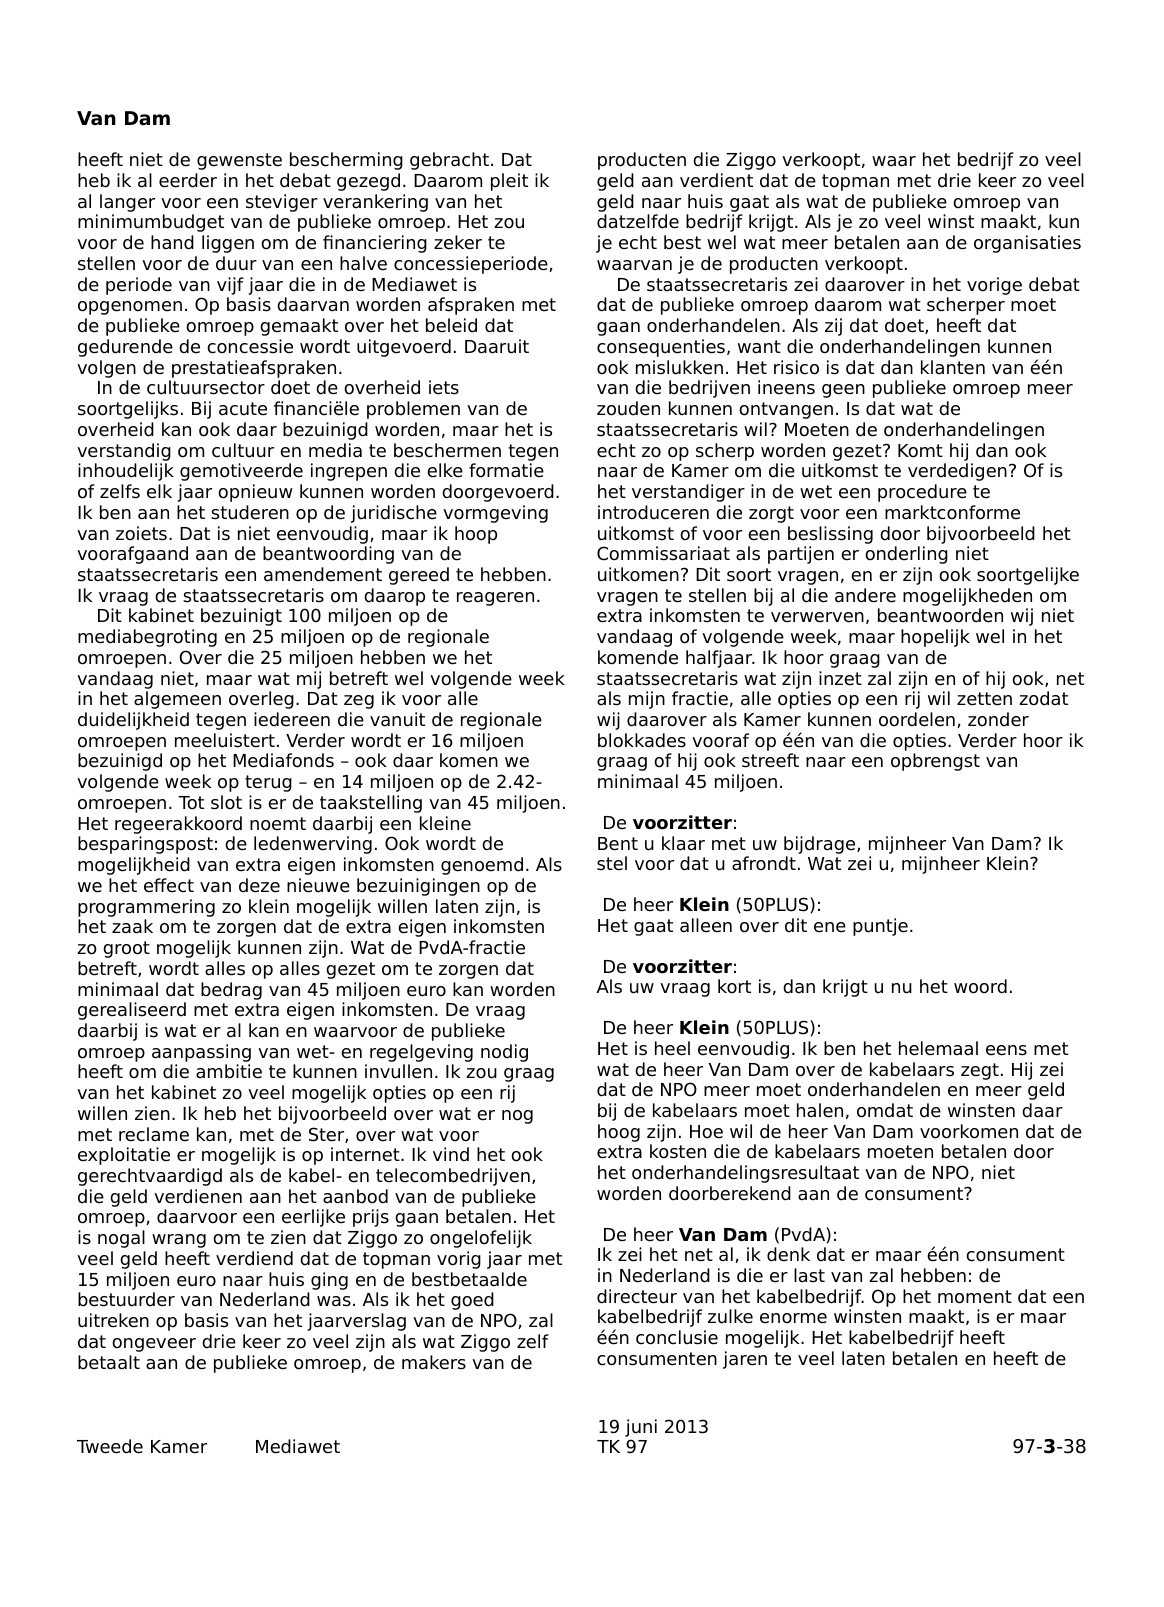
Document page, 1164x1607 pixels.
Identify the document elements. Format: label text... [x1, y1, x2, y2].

text De heer Klein (50PLUS): [596, 1018, 1087, 1039]
text Bent u klaar met uw bijdrage, mijnheer Van Dam? Ik stel voor dat u afrondt. Wat zei u, mijnheer Klein? [596, 833, 1087, 875]
text In de cultuursector doet de overheid iets soortgelijks. Bij acute financiële problemen van de overheid kan ook daar bezuinigd worden, maar het is verstandig om cultuur en media te beschermen tegen inhoudelijk gemotiveerde ingrepen die elke formatie of zelfs elk jaar opnieuw kunnen worden doorgevoerd. Ik ben aan het studeren op de juridische vormgeving van zoiets. Dat is niet eenvoudig, maar ik hoop voorafgaand aan de beantwoording van de staatssecretaris een amendement gereed te hebben. Ik vraag de staatssecretaris om daarop te reageren. [77, 378, 567, 606]
text De heer Klein (50PLUS): [596, 895, 1087, 916]
text Als uw vraag kort is, dan krijgt u nu het woord. [596, 977, 1087, 998]
text Dit kabinet bezuinigt 100 miljoen op de mediabegroting en 25 miljoen op de regionale omroepen. Over die 25 miljoen hebben we het vandaag niet, maar wat mij betreft wel volgende week in het algemeen overleg. Dat zeg ik voor alle duidelijkheid tegen iedereen die vanuit de regionale omroepen meeluistert. Verder wordt er 16 miljoen bezuinigd op het Mediafonds – ook daar komen we volgende week op terug – en 14 miljoen op de 2.42-omroepen. Tot slot is er de taakstelling van 45 miljoen. Het regeerakkoord noemt daarbij een kleine besparingspost: de ledenwerving. Ook wordt de mogelijkheid van extra eigen inkomsten genoemd. Als we het effect van deze nieuwe bezuinigingen op de programmering zo klein mogelijk willen laten zijn, is het zaak om te zorgen dat de extra eigen inkomsten zo groot mogelijk kunnen zijn. Wat de PvdA-fractie betreft, wordt alles op alles gezet om te zorgen dat minimaal dat bedrag van 45 miljoen euro kan worden gerealiseerd met extra eigen inkomsten. De vraag daarbij is wat er al kan en waarvoor de publieke omroep aanpassing van wet- en regelgeving nodig heeft om die ambitie te kunnen invullen. Ik zou graag van het kabinet zo veel mogelijk opties op een rij willen zien. Ik heb het bijvoorbeeld over wat er nog met reclame kan, met de Ster, over wat voor exploitatie er mogelijk is op internet. Ik vind het ook gerechtvaardigd als de kabel- en telecombedrijven, die geld verdienen aan het aanbod van de publieke omroep, daarvoor een eerlijke prijs gaan betalen. Het is nogal wrang om te zien dat Ziggo zo ongelofelijk veel geld heeft verdiend dat de topman vorig jaar met 15 miljoen euro naar huis ging en de bestbetaalde bestuurder van Nederland was. Als ik het goed uitreken op basis van het jaarverslag van de NPO, zal dat ongeveer drie keer zo veel zijn als wat Ziggo zelf betaalt aan de publieke omroep, de makers van de [77, 606, 567, 1373]
text De staatssecretaris zei daarover in het vorige debat dat de publieke omroep daarom wat scherper moet gaan onderhandelen. Als zij dat doet, heeft dat consequenties, want die onderhandelingen kunnen ook mislukken. Het risico is dat dan klanten van één van die bedrijven ineens geen publieke omroep meer zouden kunnen ontvangen. Is dat wat de staatssecretaris wil? Moeten de onderhandelingen echt zo op scherp worden gezet? Komt hij dan ook naar de Kamer om die uitkomst te verdedigen? Of is het verstandiger in de wet een procedure te introduceren die zorgt voor een marktconforme uitkomst of voor een beslissing door bijvoorbeeld het Commissariaat als partijen er onderling niet uitkomen? Dit soort vragen, en er zijn ook soortgelijke vragen te stellen bij al die andere mogelijkheden om extra inkomsten te verwerven, beantwoorden wij niet vandaag of volgende week, maar hopelijk wel in het komende halfjaar. Ik hoor graag van de staatssecretaris wat zijn inzet zal zijn en of hij ook, net als mijn fractie, alle opties op een rij wil zetten zodat wij daarover als Kamer kunnen oordelen, zonder blokkades vooraf op één van die opties. Verder hoor ik graag of hij ook streeft naar een opbrengst van minimaal 45 miljoen. [596, 274, 1087, 793]
text De voorzitter: [596, 813, 1087, 833]
text De heer Van Dam (PvdA): [596, 1224, 1087, 1245]
text producten die Ziggo verkoopt, waar het bedrijf zo veel geld aan verdient dat de topman met drie keer zo veel geld naar huis gaat als wat de publieke omroep van datzelfde bedrijf krijgt. Als je zo veel winst maakt, kun je echt best wel wat meer betalen aan de organisaties waarvan je de producten verkoopt. [596, 150, 1087, 274]
text Ik zei het net al, ik denk dat er maar één consument in Nederland is die er last van zal hebben: de directeur van het kabelbedrijf. Op het moment dat een kabelbedrijf zulke enorme winsten maakt, is er maar één conclusie mogelijk. Het kabelbedrijf heeft consumenten jaren te veel laten betalen en heeft de [596, 1245, 1087, 1369]
text heeft niet de gewenste bescherming gebracht. Dat heb ik al eerder in het debat gezegd. Daarom pleit ik al langer voor een steviger verankering van het minimumbudget van de publieke omroep. Het zou voor de hand liggen om de financiering zeker te stellen voor de duur van een halve concessieperiode, de periode van vijf jaar die in de Mediawet is opgenomen. Op basis daarvan worden afspraken met de publieke omroep gemaakt over het beleid dat gedurende de concessie wordt uitgevoerd. Daaruit volgen de prestatieafspraken. [77, 150, 567, 378]
text Het is heel eenvoudig. Ik ben het helemaal eens met wat de heer Van Dam over de kabelaars zegt. Hij zei dat de NPO meer moet onderhandelen en meer geld bij de kabelaars moet halen, omdat de winsten daar hoog zijn. Hoe wil de heer Van Dam voorkomen dat de extra kosten die de kabelaars moeten betalen door het onderhandelingsresultaat van de NPO, niet worden doorberekend aan de consument? [596, 1039, 1087, 1204]
text De voorzitter: [596, 956, 1087, 977]
text Het gaat alleen over dit ene puntje. [596, 916, 1087, 936]
